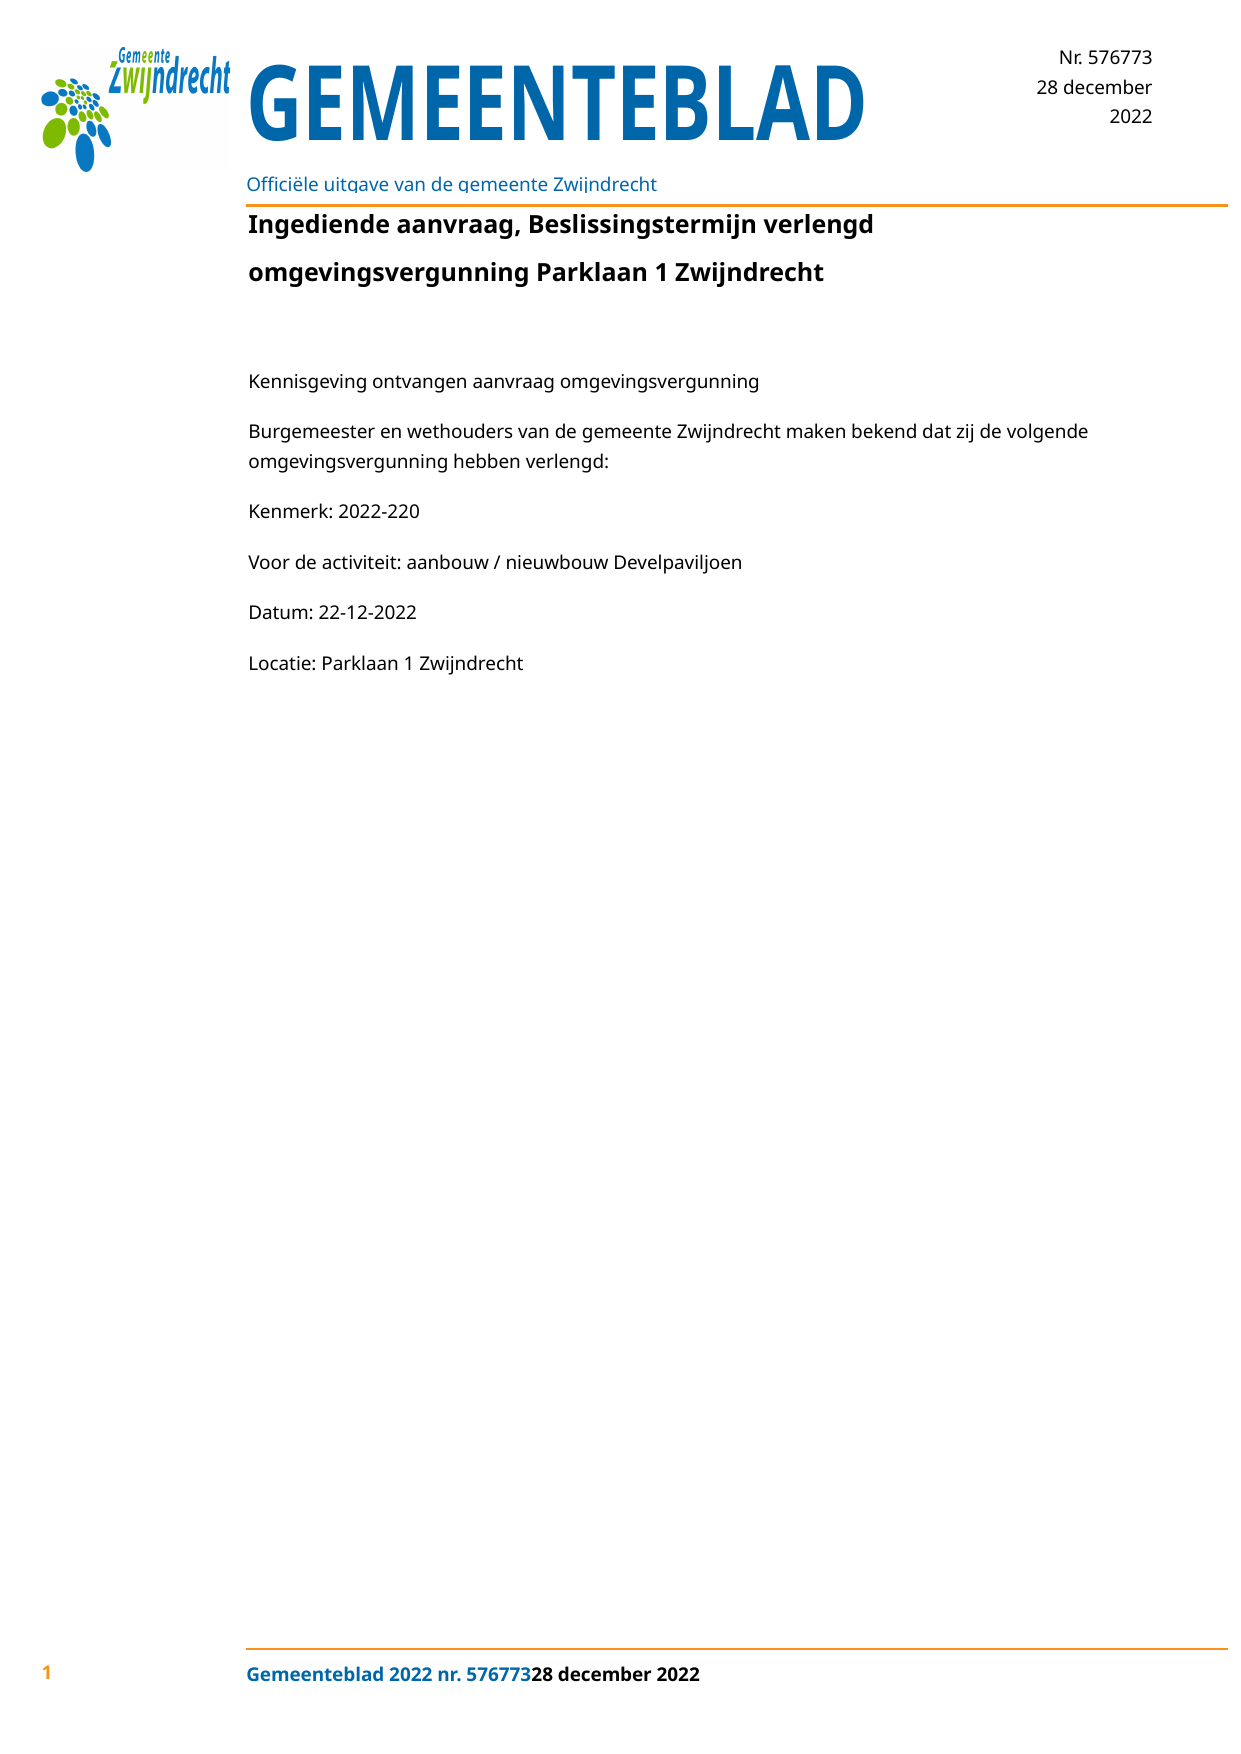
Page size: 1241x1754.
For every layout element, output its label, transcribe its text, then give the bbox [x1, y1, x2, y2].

text Kenmerk: 2022-220 [248, 499, 1152, 524]
text Locatie: Parklaan 1 Zwijndrecht [248, 650, 1152, 676]
text Voor de activiteit: aanbouw / nieuwbouw Develpaviljoen [248, 549, 1152, 575]
text Ingediende aanvraag, Beslissingstermijn verlengd omgevingsvergunning Parklaan 1 Zwijndrecht [248, 207, 1152, 288]
text Burgemeester en wethouders van de gemeente Zwijndrecht maken bekend dat zij de volgende omgevingsvergunning hebben verlengd: [248, 419, 1152, 474]
picture [41, 47, 231, 172]
text Datum: 22-12-2022 [248, 599, 1152, 625]
text Kennisgeving ontvangen aanvraag omgevingsvergunning [248, 368, 1152, 394]
